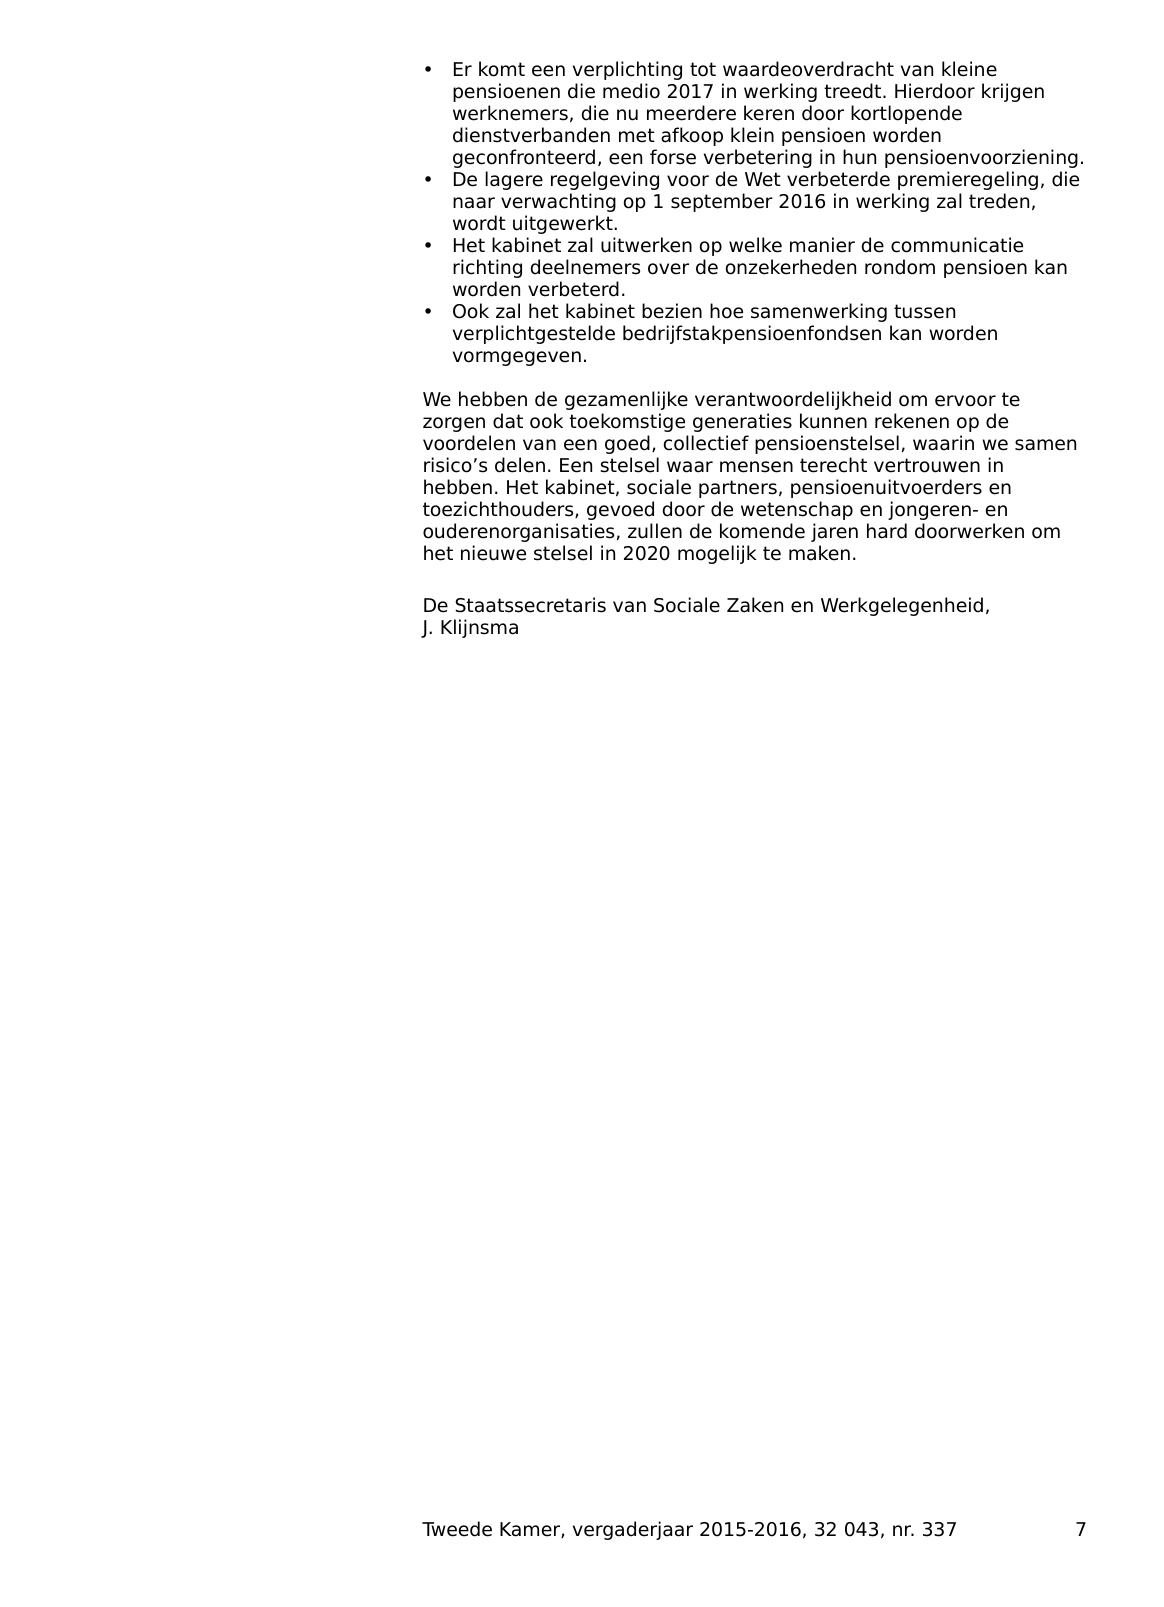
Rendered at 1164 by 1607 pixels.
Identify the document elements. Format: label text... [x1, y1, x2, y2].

text • Het kabinet zal uitwerken op welke manier de communicatie richting deelnemers over de onzekerheden rondom pensioen kan worden verbeterd. [422, 235, 1087, 301]
text • Er komt een verplichting tot waardeoverdracht van kleine pensioenen die medio 2017 in werking treedt. Hierdoor krijgen werknemers, die nu meerdere keren door kortlopende dienstverbanden met afkoop klein pensioen worden geconfronteerd, een forse verbetering in hun pensioenvoorziening. [422, 59, 1087, 169]
text • Ook zal het kabinet bezien hoe samenwerking tussen verplichtgestelde bedrijfstakpensioenfondsen kan worden vormgegeven. [422, 301, 1087, 367]
text • De lagere regelgeving voor de Wet verbeterde premieregeling, die naar verwachting op 1 september 2016 in werking zal treden, wordt uitgewerkt. [422, 169, 1087, 235]
text De Staatssecretaris van Sociale Zaken en Werkgelegenheid, J. Klijnsma [422, 595, 1087, 639]
text We hebben de gezamenlijke verantwoordelijkheid om ervoor te zorgen dat ook toekomstige generaties kunnen rekenen op de voordelen van een goed, collectief pensioenstelsel, waarin we samen risico’s delen. Een stelsel waar mensen terecht vertrouwen in hebben. Het kabinet, sociale partners, pensioenuitvoerders en toezichthouders, gevoed door de wetenschap en jongeren- en ouderenorganisaties, zullen de komende jaren hard doorwerken om het nieuwe stelsel in 2020 mogelijk te maken. [422, 389, 1087, 565]
